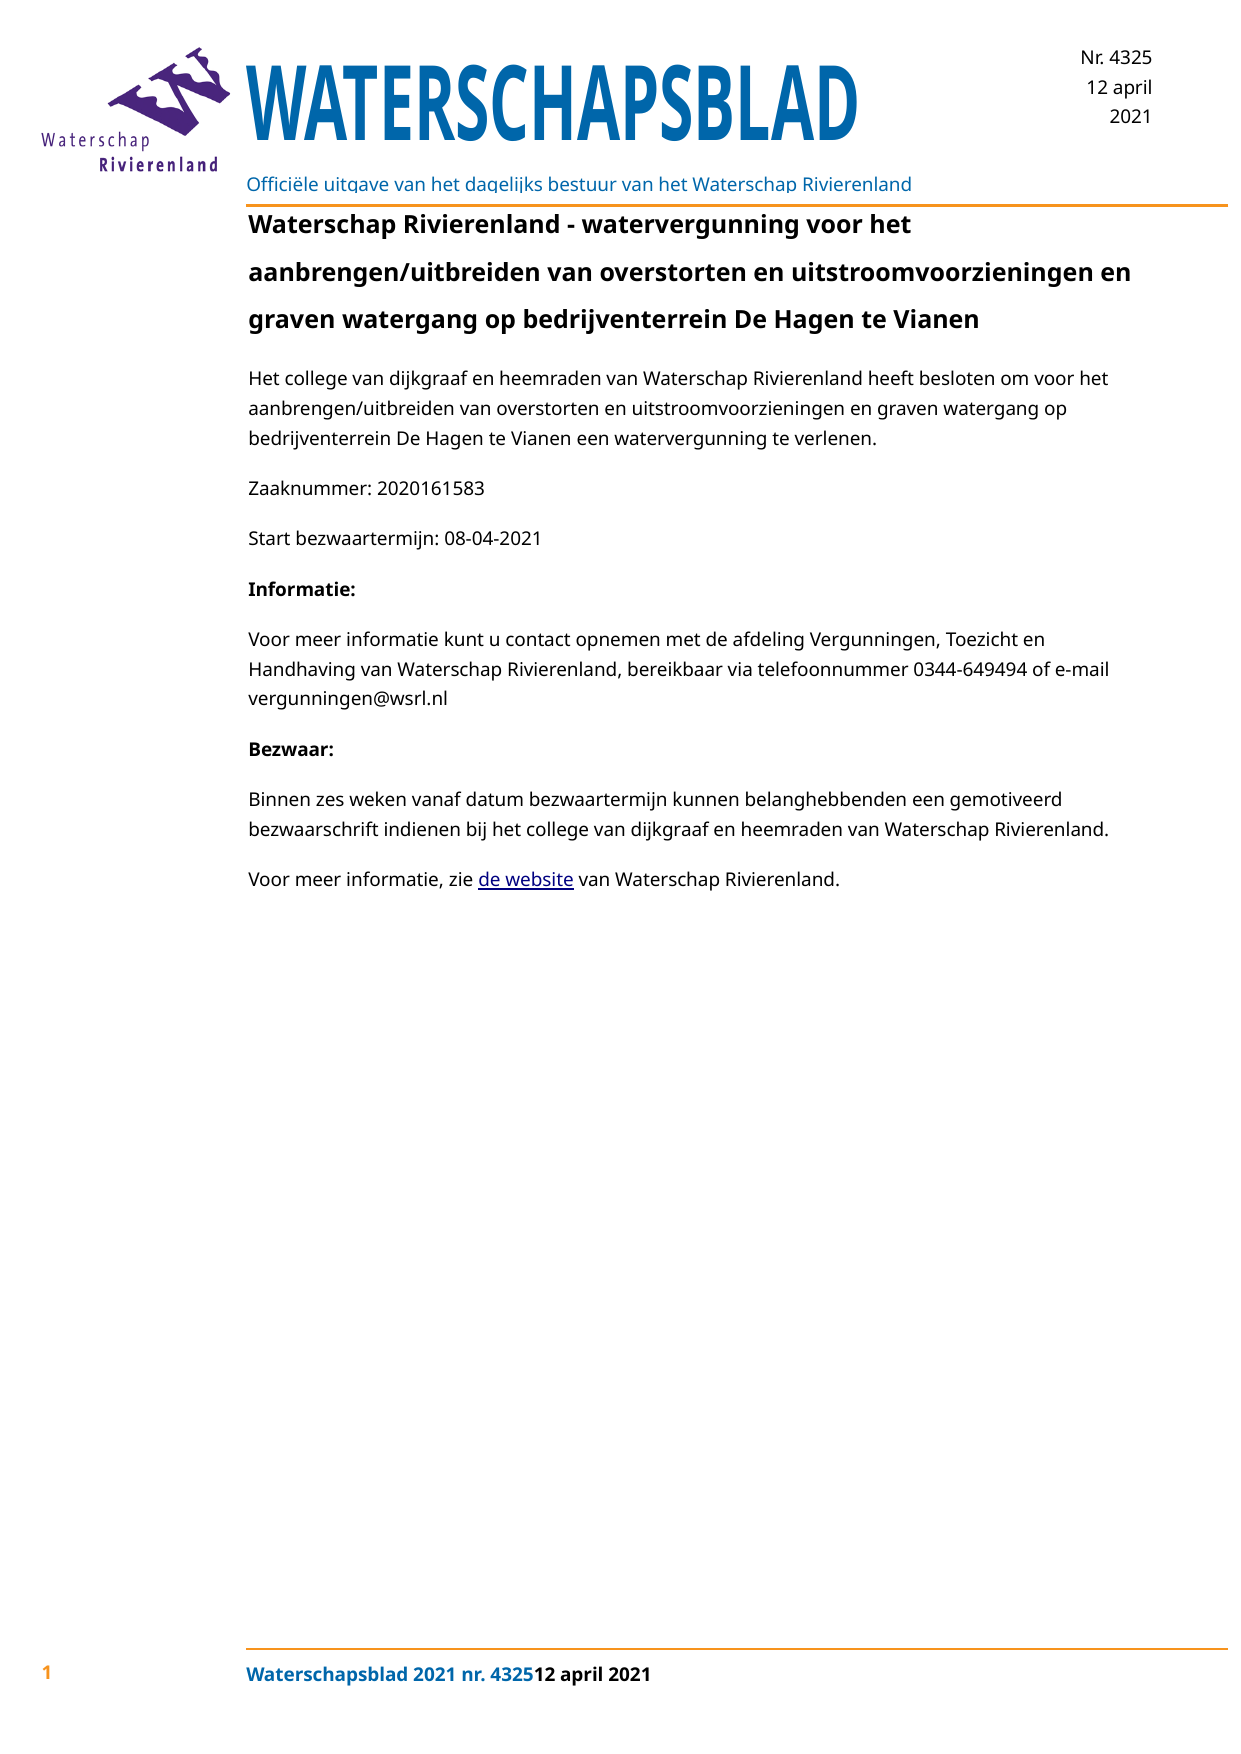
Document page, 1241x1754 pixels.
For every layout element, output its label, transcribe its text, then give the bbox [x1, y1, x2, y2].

text Het college van dijkgraaf en heemraden van Waterschap Rivierenland heeft besloten om voor het aanbrengen/uitbreiden van overstorten en uitstroomvoorzieningen en graven watergang op bedrijventerrein De Hagen te Vianen een watervergunning te verlenen. [248, 366, 1152, 450]
text Zaaknummer: 2020161583 [248, 475, 1152, 501]
picture [41, 47, 231, 172]
text Informatie: [248, 576, 1152, 602]
text Binnen zes weken vanaf datum bezwaartermijn kunnen belanghebbenden een gemotiveerd bezwaarschrift indienen bij het college van dijkgraaf en heemraden van Waterschap Rivierenland. [248, 786, 1152, 842]
text Bezwaar: [248, 736, 1152, 762]
text Start bezwaartermijn: 08-04-2021 [248, 526, 1152, 551]
text Waterschap Rivierenland - watervergunning voor het aanbrengen/uitbreiden van overstorten en uitstroomvoorzieningen en graven watergang op bedrijventerrein De Hagen te Vianen [248, 207, 1152, 336]
text Voor meer informatie kunt u contact opnemen met de afdeling Vergunningen, Toezicht en Handhaving van Waterschap Rivierenland, bereikbaar via telefoonnummer 0344-649494 of e-mail vergunningen@wsrl.nl [248, 626, 1152, 711]
text Voor meer informatie, zie de website van Waterschap Rivierenland. [248, 866, 1152, 892]
